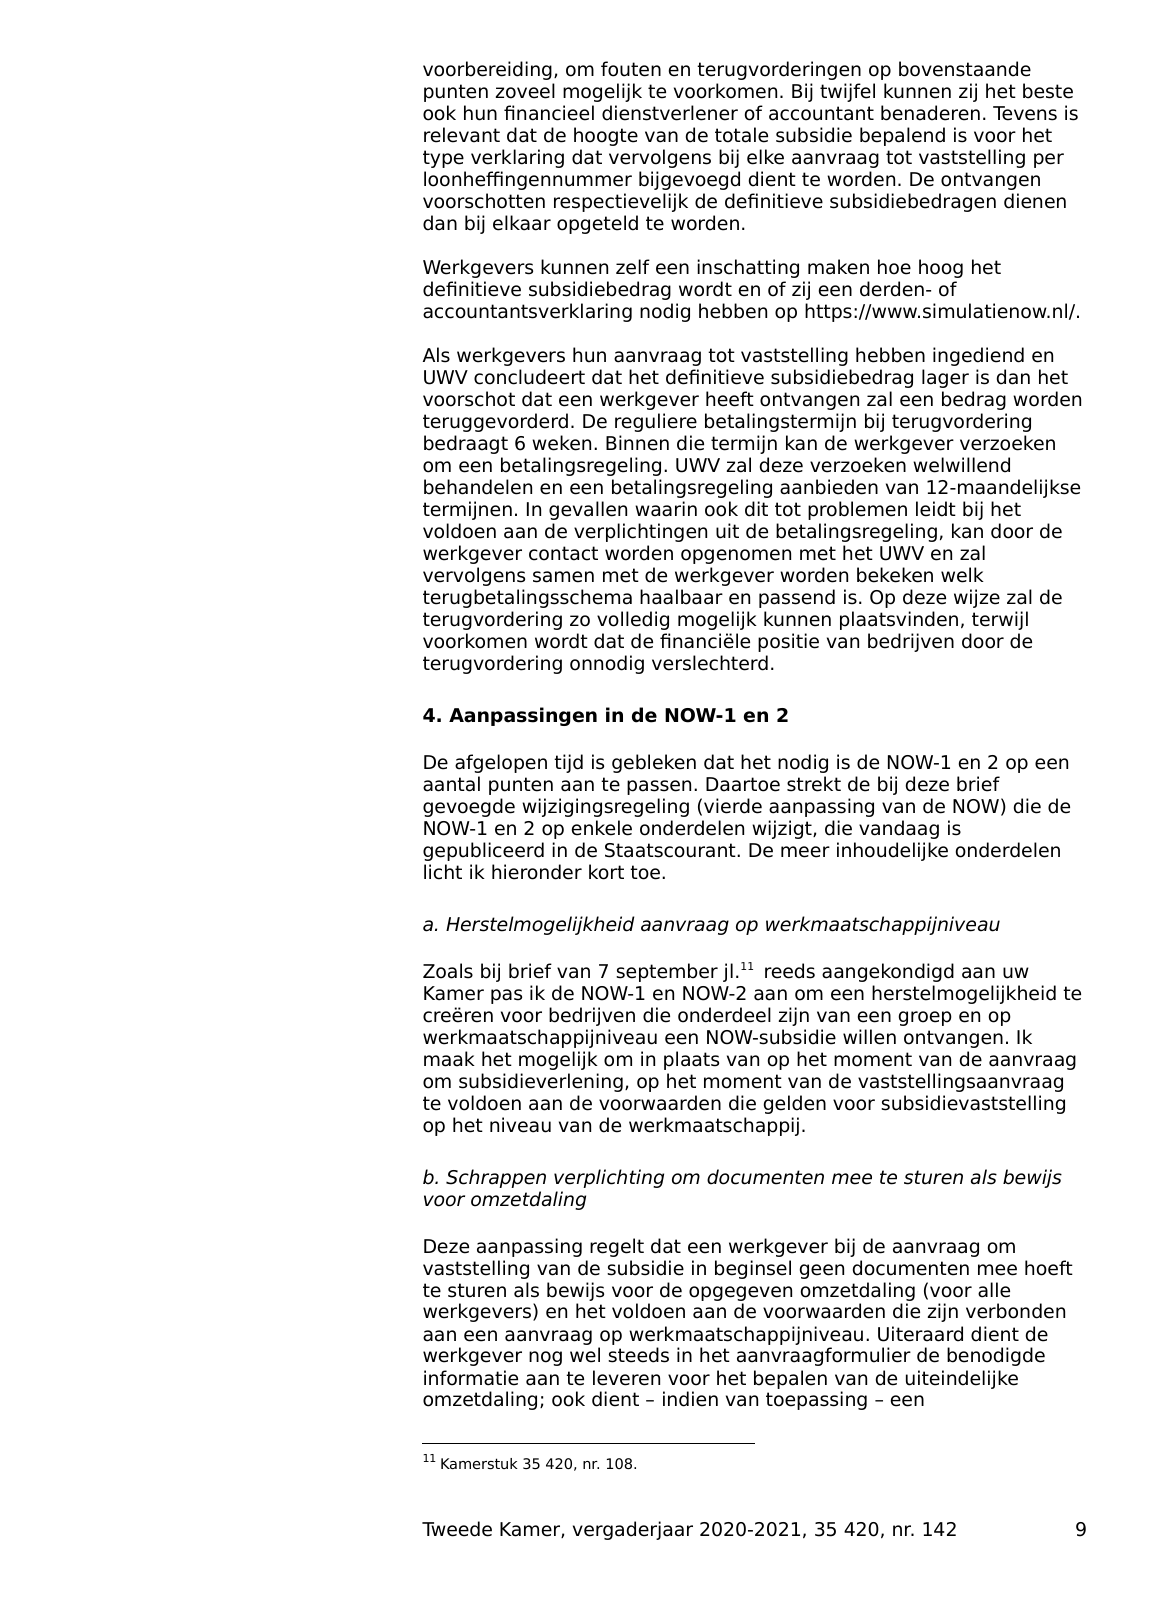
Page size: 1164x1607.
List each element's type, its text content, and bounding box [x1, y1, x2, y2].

text De afgelopen tijd is gebleken dat het nodig is de NOW-1 en 2 op een aantal punten aan te passen. Daartoe strekt de bij deze brief gevoegde wijzigingsregeling (vierde aanpassing van de NOW) die de NOW-1 en 2 op enkele onderdelen wijzigt, die vandaag is gepubliceerd in de Staatscourant. De meer inhoudelijke onderdelen licht ik hieronder kort toe. [422, 752, 1087, 884]
text Zoals bij brief van 7 september jl. reeds aangekondigd aan uw Kamer pas ik de NOW-1 en NOW-2 aan om een herstelmogelijkheid te creëren voor bedrijven die onderdeel zijn van een groep en op werkmaatschappijniveau een NOW-subsidie willen ontvangen. Ik maak het mogelijk om in plaats van op het moment van de aanvraag om subsidieverlening, op het moment van de vaststellingsaanvraag te voldoen aan de voorwaarden die gelden voor subsidievaststelling op het niveau van de werkmaatschappij. [422, 961, 1087, 1137]
text Werkgevers kunnen zelf een inschatting maken hoe hoog het definitieve subsidiebedrag wordt en of zij een derden- of accountantsverklaring nodig hebben op https://www.simulatienow.nl/. [422, 257, 1087, 323]
text Als werkgevers hun aanvraag tot vaststelling hebben ingediend en UWV concludeert dat het definitieve subsidiebedrag lager is dan het voorschot dat een werkgever heeft ontvangen zal een bedrag worden teruggevorderd. De reguliere betalingstermijn bij terugvordering bedraagt 6 weken. Binnen die termijn kan de werkgever verzoeken om een betalingsregeling. UWV zal deze verzoeken welwillend behandelen en een betalingsregeling aanbieden van 12-maandelijkse termijnen. In gevallen waarin ook dit tot problemen leidt bij het voldoen aan de verplichtingen uit de betalingsregeling, kan door de werkgever contact worden opgenomen met het UWV en zal vervolgens samen met de werkgever worden bekeken welk terugbetalingsschema haalbaar en passend is. Op deze wijze zal de terugvordering zo volledig mogelijk kunnen plaatsvinden, terwijl voorkomen wordt dat de financiële positie van bedrijven door de terugvordering onnodig verslechterd. [422, 345, 1087, 675]
subtitle 4. Aanpassingen in de NOW-1 en 2 [422, 705, 1087, 727]
subtitle b. Schrappen verplichting om documenten mee te sturen als bewijs voor omzetdaling [422, 1167, 1087, 1211]
text Kamerstuk 35 420, nr. 108. [422, 1452, 1087, 1474]
text Deze aanpassing regelt dat een werkgever bij de aanvraag om vaststelling van de subsidie in beginsel geen documenten mee hoeft te sturen als bewijs voor de opgegeven omzetdaling (voor alle werkgevers) en het voldoen aan de voorwaarden die zijn verbonden aan een aanvraag op werkmaatschappijniveau. Uiteraard dient de werkgever nog wel steeds in het aanvraagformulier de benodigde informatie aan te leveren voor het bepalen van de uiteindelijke omzetdaling; ook dient – indien van toepassing – een [422, 1236, 1087, 1411]
text voorbereiding, om fouten en terugvorderingen op bovenstaande punten zoveel mogelijk te voorkomen. Bij twijfel kunnen zij het beste ook hun financieel dienstverlener of accountant benaderen. Tevens is relevant dat de hoogte van de totale subsidie bepalend is voor het type verklaring dat vervolgens bij elke aanvraag tot vaststelling per loonheffingennummer bijgevoegd dient te worden. De ontvangen voorschotten respectievelijk de definitieve subsidiebedragen dienen dan bij elkaar opgeteld te worden. [422, 59, 1087, 235]
subtitle a. Herstelmogelijkheid aanvraag op werkmaatschappijniveau [422, 914, 1087, 936]
